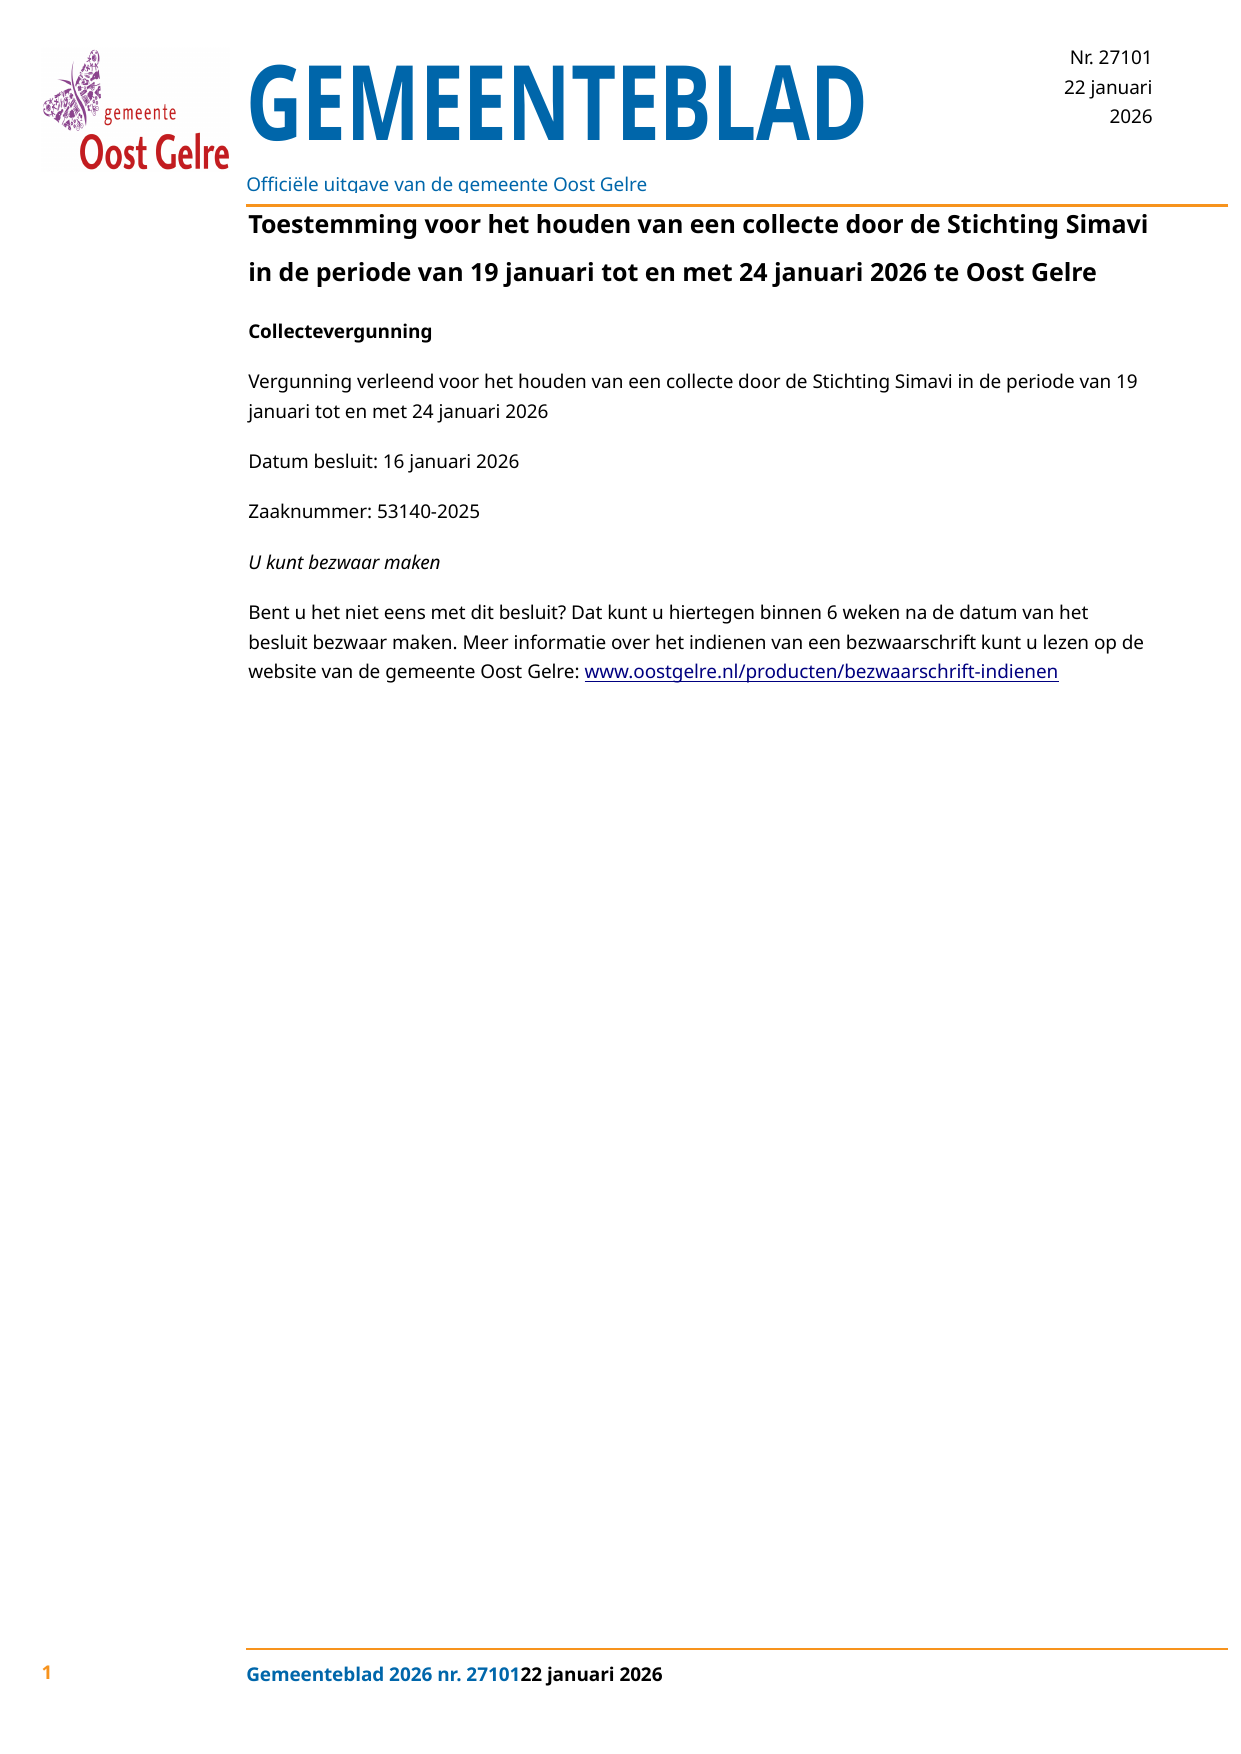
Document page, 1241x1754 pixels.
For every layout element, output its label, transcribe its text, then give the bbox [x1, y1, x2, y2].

text Zaaknummer: 53140-2025 [248, 499, 1152, 524]
text Toestemming voor het houden van een collecte door de Stichting Simavi in de periode van 19 januari tot en met 24 januari 2026 te Oost Gelre [248, 207, 1152, 288]
text Datum besluit: 16 januari 2026 [248, 448, 1152, 474]
picture [41, 47, 231, 172]
text Collectevergunning [248, 318, 1152, 344]
text Bent u het niet eens met dit besluit? Dat kunt u hiertegen binnen 6 weken na de datum van het besluit bezwaar maken. Meer informatie over het indienen van een bezwaarschrift kunt u lezen op de website van de gemeente Oost Gelre: www.oostgelre.nl/producten/bezwaarschrift-indienen [248, 599, 1152, 684]
text Vergunning verleend voor het houden van een collecte door de Stichting Simavi in de periode van 19 januari tot en met 24 januari 2026 [248, 368, 1152, 424]
text U kunt bezwaar maken [248, 549, 1152, 575]
